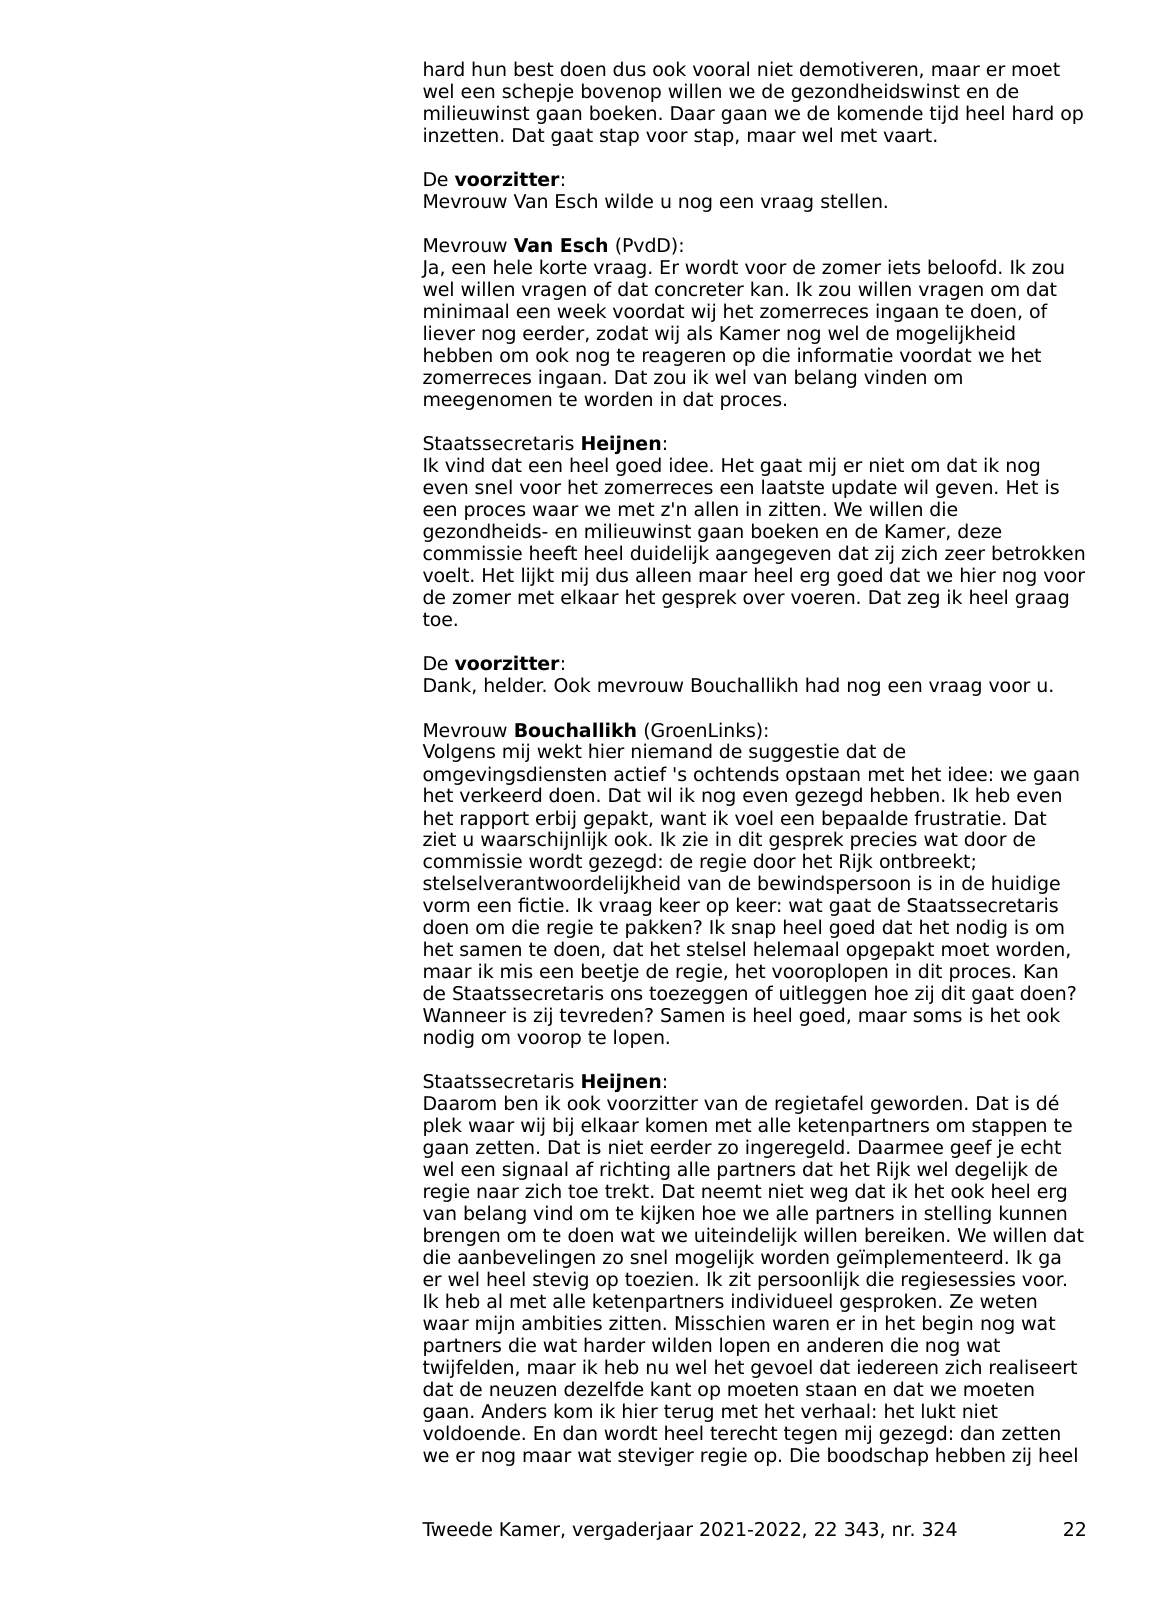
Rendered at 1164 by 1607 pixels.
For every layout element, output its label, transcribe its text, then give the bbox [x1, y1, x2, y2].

text hard hun best doen dus ook vooral niet demotiveren, maar er moet wel een schepje bovenop willen we de gezondheidswinst en de milieuwinst gaan boeken. Daar gaan we de komende tijd heel hard op inzetten. Dat gaat stap voor stap, maar wel met vaart. [422, 59, 1087, 147]
text Volgens mij wekt hier niemand de suggestie dat de omgevingsdiensten actief 's ochtends opstaan met het idee: we gaan het verkeerd doen. Dat wil ik nog even gezegd hebben. Ik heb even het rapport erbij gepakt, want ik voel een bepaalde frustratie. Dat ziet u waarschijnlijk ook. Ik zie in dit gesprek precies wat door de commissie wordt gezegd: de regie door het Rijk ontbreekt; stelselverantwoordelijkheid van de bewindspersoon is in de huidige vorm een fictie. Ik vraag keer op keer: wat gaat de Staatssecretaris doen om die regie te pakken? Ik snap heel goed dat het nodig is om het samen te doen, dat het stelsel helemaal opgepakt moet worden, maar ik mis een beetje de regie, het vooroplopen in dit proces. Kan de Staatssecretaris ons toezeggen of uitleggen hoe zij dit gaat doen? Wanneer is zij tevreden? Samen is heel goed, maar soms is het ook nodig om voorop te lopen. [422, 741, 1087, 1049]
text De voorzitter: [422, 653, 1087, 675]
text Mevrouw Bouchallikh (GroenLinks): [422, 719, 1087, 741]
text Dank, helder. Ook mevrouw Bouchallikh had nog een vraag voor u. [422, 675, 1087, 697]
text Ik vind dat een heel goed idee. Het gaat mij er niet om dat ik nog even snel voor het zomerreces een laatste update wil geven. Het is een proces waar we met z'n allen in zitten. We willen die gezondheids- en milieuwinst gaan boeken en de Kamer, deze commissie heeft heel duidelijk aangegeven dat zij zich zeer betrokken voelt. Het lijkt mij dus alleen maar heel erg goed dat we hier nog voor de zomer met elkaar het gesprek over voeren. Dat zeg ik heel graag toe. [422, 455, 1087, 631]
text Daarom ben ik ook voorzitter van de regietafel geworden. Dat is dé plek waar wij bij elkaar komen met alle ketenpartners om stappen te gaan zetten. Dat is niet eerder zo ingeregeld. Daarmee geef je echt wel een signaal af richting alle partners dat het Rijk wel degelijk de regie naar zich toe trekt. Dat neemt niet weg dat ik het ook heel erg van belang vind om te kijken hoe we alle partners in stelling kunnen brengen om te doen wat we uiteindelijk willen bereiken. We willen dat die aanbevelingen zo snel mogelijk worden geïmplementeerd. Ik ga er wel heel stevig op toezien. Ik zit persoonlijk die regiesessies voor. Ik heb al met alle ketenpartners individueel gesproken. Ze weten waar mijn ambities zitten. Misschien waren er in het begin nog wat partners die wat harder wilden lopen en anderen die nog wat twijfelden, maar ik heb nu wel het gevoel dat iedereen zich realiseert dat de neuzen dezelfde kant op moeten staan en dat we moeten gaan. Anders kom ik hier terug met het verhaal: het lukt niet voldoende. En dan wordt heel terecht tegen mij gezegd: dan zetten we er nog maar wat steviger regie op. Die boodschap hebben zij heel [422, 1093, 1087, 1467]
text Mevrouw Van Esch wilde u nog een vraag stellen. [422, 191, 1087, 213]
text Staatssecretaris Heijnen: [422, 1071, 1087, 1093]
text De voorzitter: [422, 169, 1087, 191]
text Staatssecretaris Heijnen: [422, 433, 1087, 455]
text Mevrouw Van Esch (PvdD): [422, 235, 1087, 257]
text Ja, een hele korte vraag. Er wordt voor de zomer iets beloofd. Ik zou wel willen vragen of dat concreter kan. Ik zou willen vragen om dat minimaal een week voordat wij het zomerreces ingaan te doen, of liever nog eerder, zodat wij als Kamer nog wel de mogelijkheid hebben om ook nog te reageren op die informatie voordat we het zomerreces ingaan. Dat zou ik wel van belang vinden om meegenomen te worden in dat proces. [422, 257, 1087, 411]
